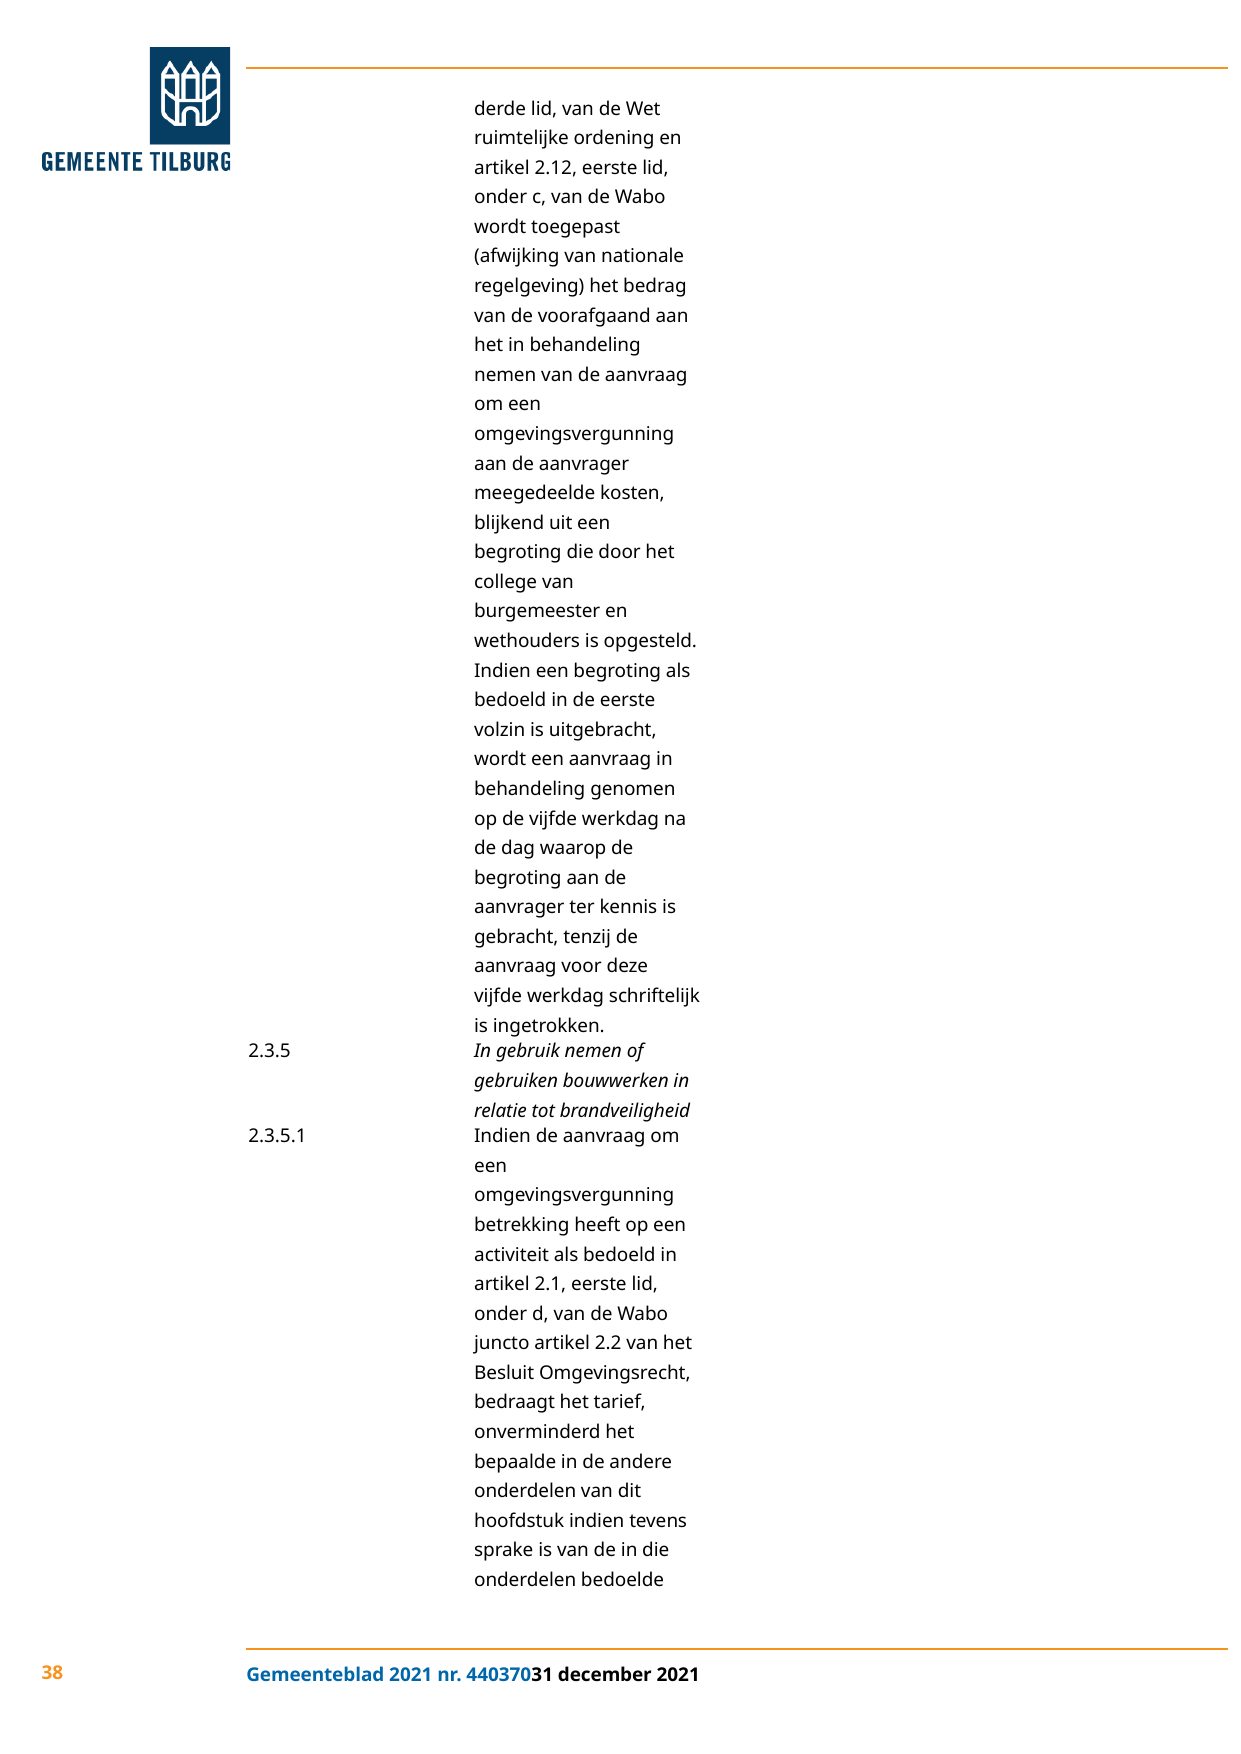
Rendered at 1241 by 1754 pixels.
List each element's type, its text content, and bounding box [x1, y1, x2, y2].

table_cell [248, 95, 474, 1038]
table_cell [926, 1123, 1152, 1592]
table_cell Indien de aanvraag om een omgevingsvergunning betrekking heeft op een activiteit als bedoeld in artikel 2.1, eerste lid, onder d, van de Wabo juncto artikel 2.2 van het Besluit Omgevingsrecht, bedraagt het tarief, onverminderd het bepaalde in de andere onderdelen van dit hoofdstuk indien tevens sprake is van de in die onderdelen bedoelde [474, 1123, 700, 1592]
table_cell In gebruik nemen of gebruiken bouwwerken in relatie tot brandveiligheid [474, 1038, 700, 1122]
table_cell [700, 1038, 926, 1122]
table_cell 2.3.5.1 [248, 1123, 474, 1592]
table_cell [926, 1038, 1152, 1122]
table_cell 2.3.5 [248, 1038, 474, 1122]
table_cell [700, 95, 926, 1038]
table_cell [700, 1123, 926, 1592]
picture [41, 47, 231, 172]
table_cell [926, 95, 1152, 1038]
table_cell derde lid, van de Wet ruimtelijke ordening en artikel 2.12, eerste lid, onder c, van de Wabo wordt toegepast (afwijking van nationale regelgeving) het bedrag van de voorafgaand aan het in behandeling nemen van de aanvraag om een omgevingsvergunning aan de aanvrager meegedeelde kosten, blijkend uit een begroting die door het college van burgemeester en wethouders is opgesteld. Indien een begroting als bedoeld in de eerste volzin is uitgebracht, wordt een aanvraag in behandeling genomen op de vijfde werkdag na de dag waarop de begroting aan de aanvrager ter kennis is gebracht, tenzij de aanvraag voor deze vijfde werkdag schriftelijk is ingetrokken. [474, 95, 700, 1038]
